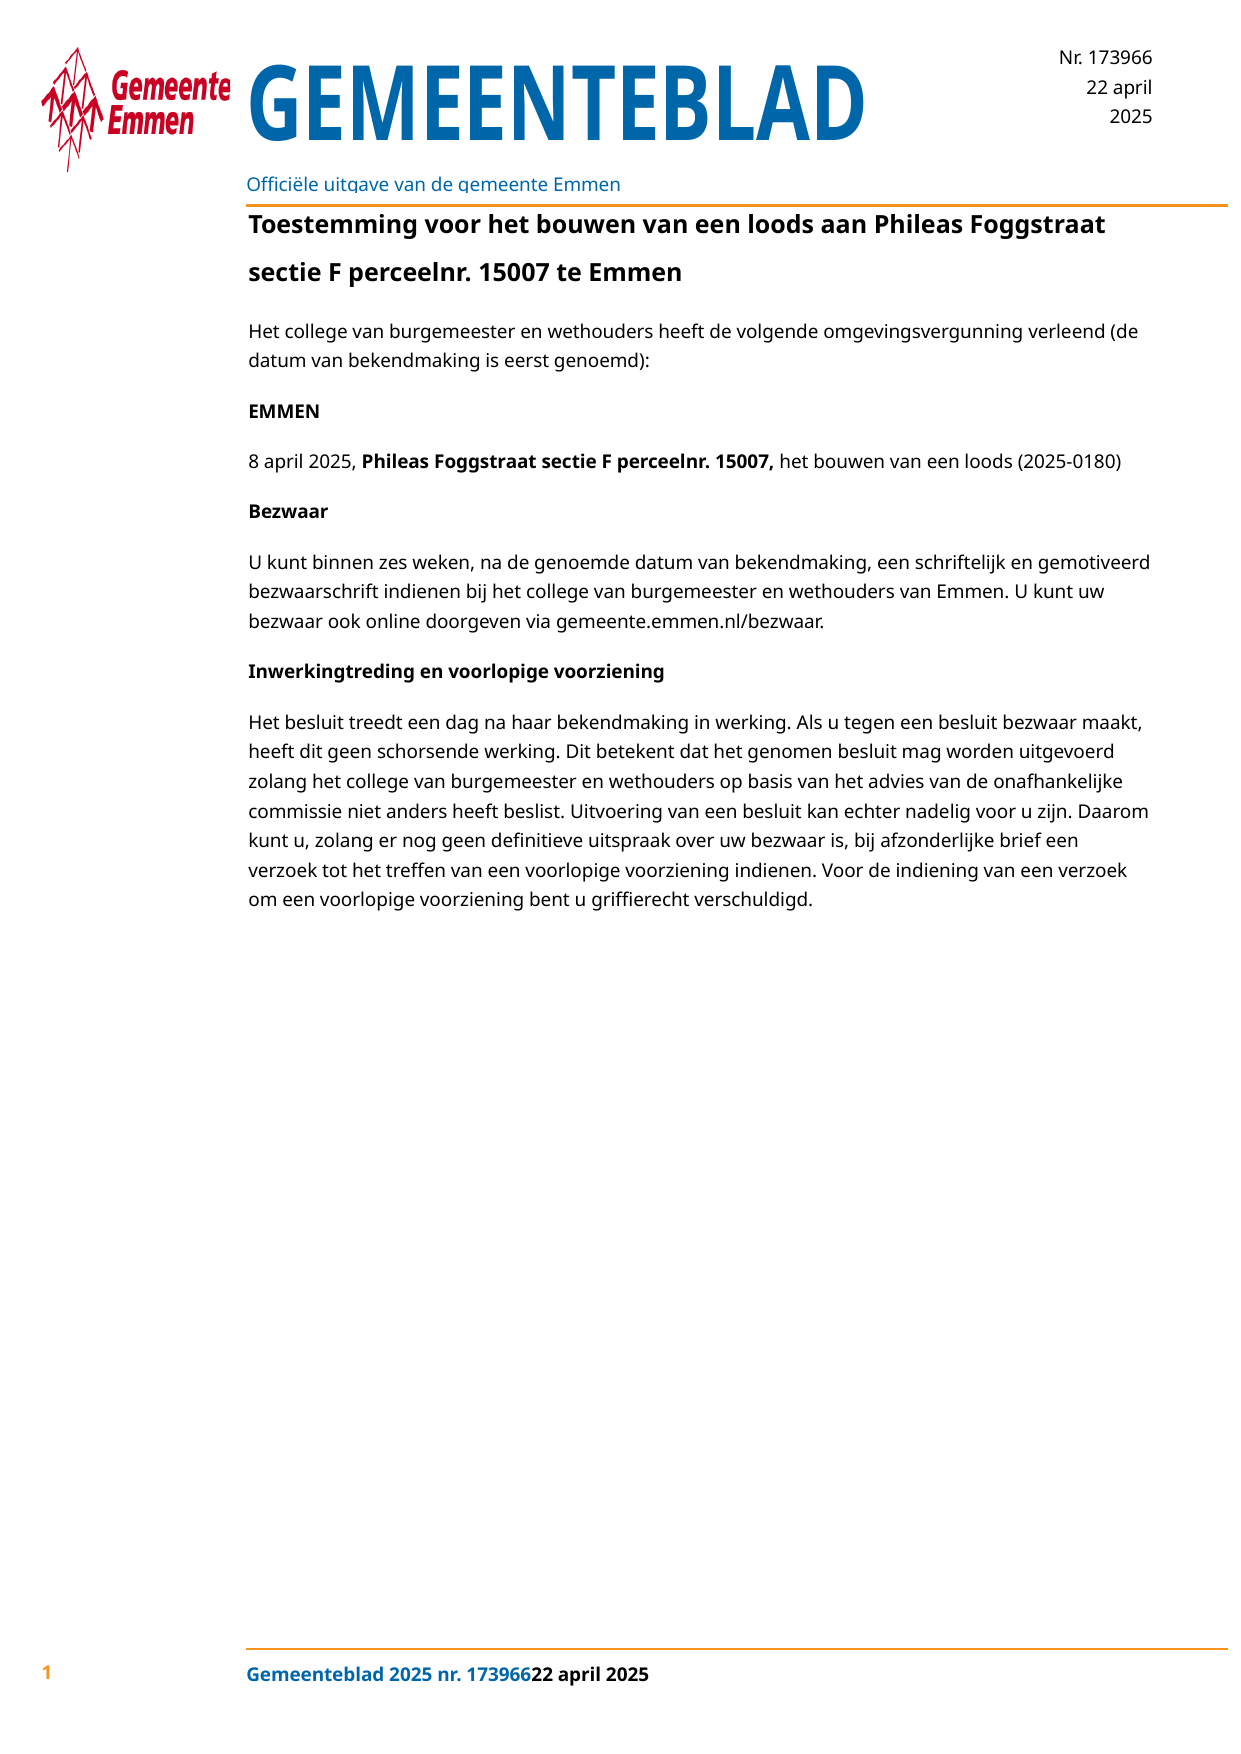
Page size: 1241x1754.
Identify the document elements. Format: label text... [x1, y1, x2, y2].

text U kunt binnen zes weken, na de genoemde datum van bekendmaking, een schriftelijk en gemotiveerd bezwaarschrift indienen bij het college van burgemeester en wethouders van Emmen. U kunt uw bezwaar ook online doorgeven via gemeente.emmen.nl/bezwaar. [248, 549, 1152, 634]
text Het college van burgemeester en wethouders heeft de volgende omgevingsvergunning verleend (de datum van bekendmaking is eerst genoemd): [248, 318, 1152, 373]
text 8 april 2025, Phileas Foggstraat sectie F perceelnr. 15007, het bouwen van een loods (2025-0180) [248, 448, 1152, 474]
text Toestemming voor het bouwen van een loods aan Phileas Foggstraat sectie F perceelnr. 15007 te Emmen [248, 207, 1152, 288]
text Bezwaar [248, 499, 1152, 524]
text Inwerkingtreding en voorlopige voorziening [248, 659, 1152, 684]
text EMMEN [248, 398, 1152, 424]
text Het besluit treedt een dag na haar bekendmaking in werking. Als u tegen een besluit bezwaar maakt, heeft dit geen schorsende werking. Dit betekent dat het genomen besluit mag worden uitgevoerd zolang het college van burgemeester en wethouders op basis van het advies van de onafhankelijke commissie niet anders heeft beslist. Uitvoering van een besluit kan echter nadelig voor u zijn. Daarom kunt u, zolang er nog geen definitieve uitspraak over uw bezwaar is, bij afzonderlijke brief een verzoek tot het treffen van een voorlopige voorziening indienen. Voor de indiening van een verzoek om een voorlopige voorziening bent u griffierecht verschuldigd. [248, 709, 1152, 912]
picture [41, 47, 231, 172]
